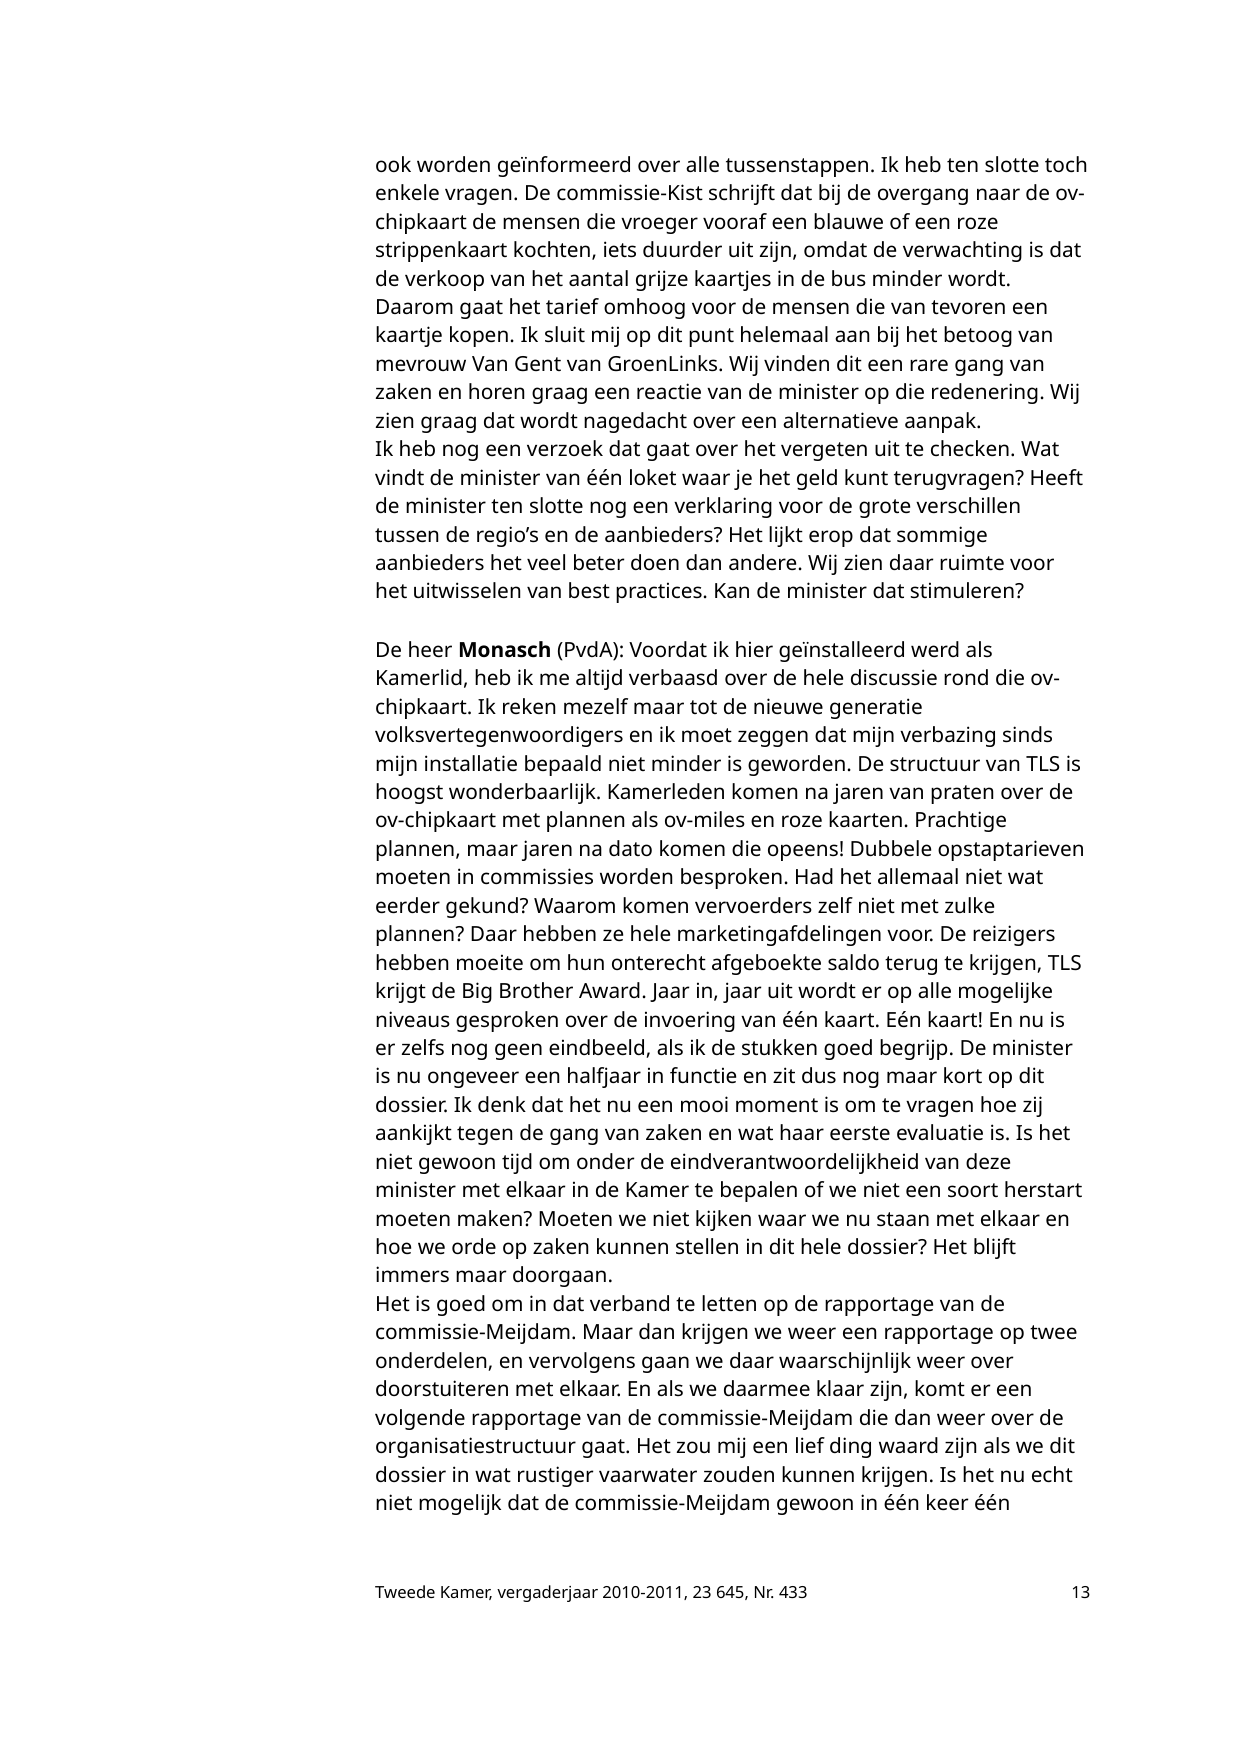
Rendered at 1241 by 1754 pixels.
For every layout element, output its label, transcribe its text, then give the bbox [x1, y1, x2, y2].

text De heer Monasch (PvdA): Voordat ik hier geïnstalleerd werd als Kamerlid, heb ik me altijd verbaasd over de hele discussie rond die ov-chipkaart. Ik reken mezelf maar tot de nieuwe generatie volksvertegenwoordigers en ik moet zeggen dat mijn verbazing sinds mijn installatie bepaald niet minder is geworden. De structuur van TLS is hoogst wonderbaarlijk. Kamerleden komen na jaren van praten over de ov-chipkaart met plannen als ov-miles en roze kaarten. Prachtige plannen, maar jaren na dato komen die opeens! Dubbele opstaptarieven moeten in commissies worden besproken. Had het allemaal niet wat eerder gekund? Waarom komen vervoerders zelf niet met zulke plannen? Daar hebben ze hele marketingafdelingen voor. De reizigers hebben moeite om hun onterecht afgeboekte saldo terug te krijgen, TLS krijgt de Big Brother Award. Jaar in, jaar uit wordt er op alle mogelijke niveaus gesproken over de invoering van één kaart. Eén kaart! En nu is er zelfs nog geen eindbeeld, als ik de stukken goed begrijp. De minister is nu ongeveer een halfjaar in functie en zit dus nog maar kort op dit dossier. Ik denk dat het nu een mooi moment is om te vragen hoe zij aankijkt tegen de gang van zaken en wat haar eerste evaluatie is. Is het niet gewoon tijd om onder de eindverantwoordelijkheid van deze minister met elkaar in de Kamer te bepalen of we niet een soort herstart moeten maken? Moeten we niet kijken waar we nu staan met elkaar en hoe we orde op zaken kunnen stellen in dit hele dossier? Het blijft immers maar doorgaan. [375, 635, 1090, 1289]
text Ik heb nog een verzoek dat gaat over het vergeten uit te checken. Wat vindt de minister van één loket waar je het geld kunt terugvragen? Heeft de minister ten slotte nog een verklaring voor de grote verschillen tussen de regio’s en de aanbieders? Het lijkt erop dat sommige aanbieders het veel beter doen dan andere. Wij zien daar ruimte voor het uitwisselen van best practices. Kan de minister dat stimuleren? [375, 434, 1090, 605]
text Het is goed om in dat verband te letten op de rapportage van de commissie-Meijdam. Maar dan krijgen we weer een rapportage op twee onderdelen, en vervolgens gaan we daar waarschijnlijk weer over doorstuiteren met elkaar. En als we daarmee klaar zijn, komt er een volgende rapportage van de commissie-Meijdam die dan weer over de organisatiestructuur gaat. Het zou mij een lief ding waard zijn als we dit dossier in wat rustiger vaarwater zouden kunnen krijgen. Is het nu echt niet mogelijk dat de commissie-Meijdam gewoon in één keer één [375, 1289, 1090, 1517]
text ook worden geïnformeerd over alle tussenstappen. Ik heb ten slotte toch enkele vragen. De commissie-Kist schrijft dat bij de overgang naar de ov-chipkaart de mensen die vroeger vooraf een blauwe of een roze strippenkaart kochten, iets duurder uit zijn, omdat de verwachting is dat de verkoop van het aantal grijze kaartjes in de bus minder wordt. Daarom gaat het tarief omhoog voor de mensen die van tevoren een kaartje kopen. Ik sluit mij op dit punt helemaal aan bij het betoog van mevrouw Van Gent van GroenLinks. Wij vinden dit een rare gang van zaken en horen graag een reactie van de minister op die redenering. Wij zien graag dat wordt nagedacht over een alternatieve aanpak. [375, 150, 1090, 434]
